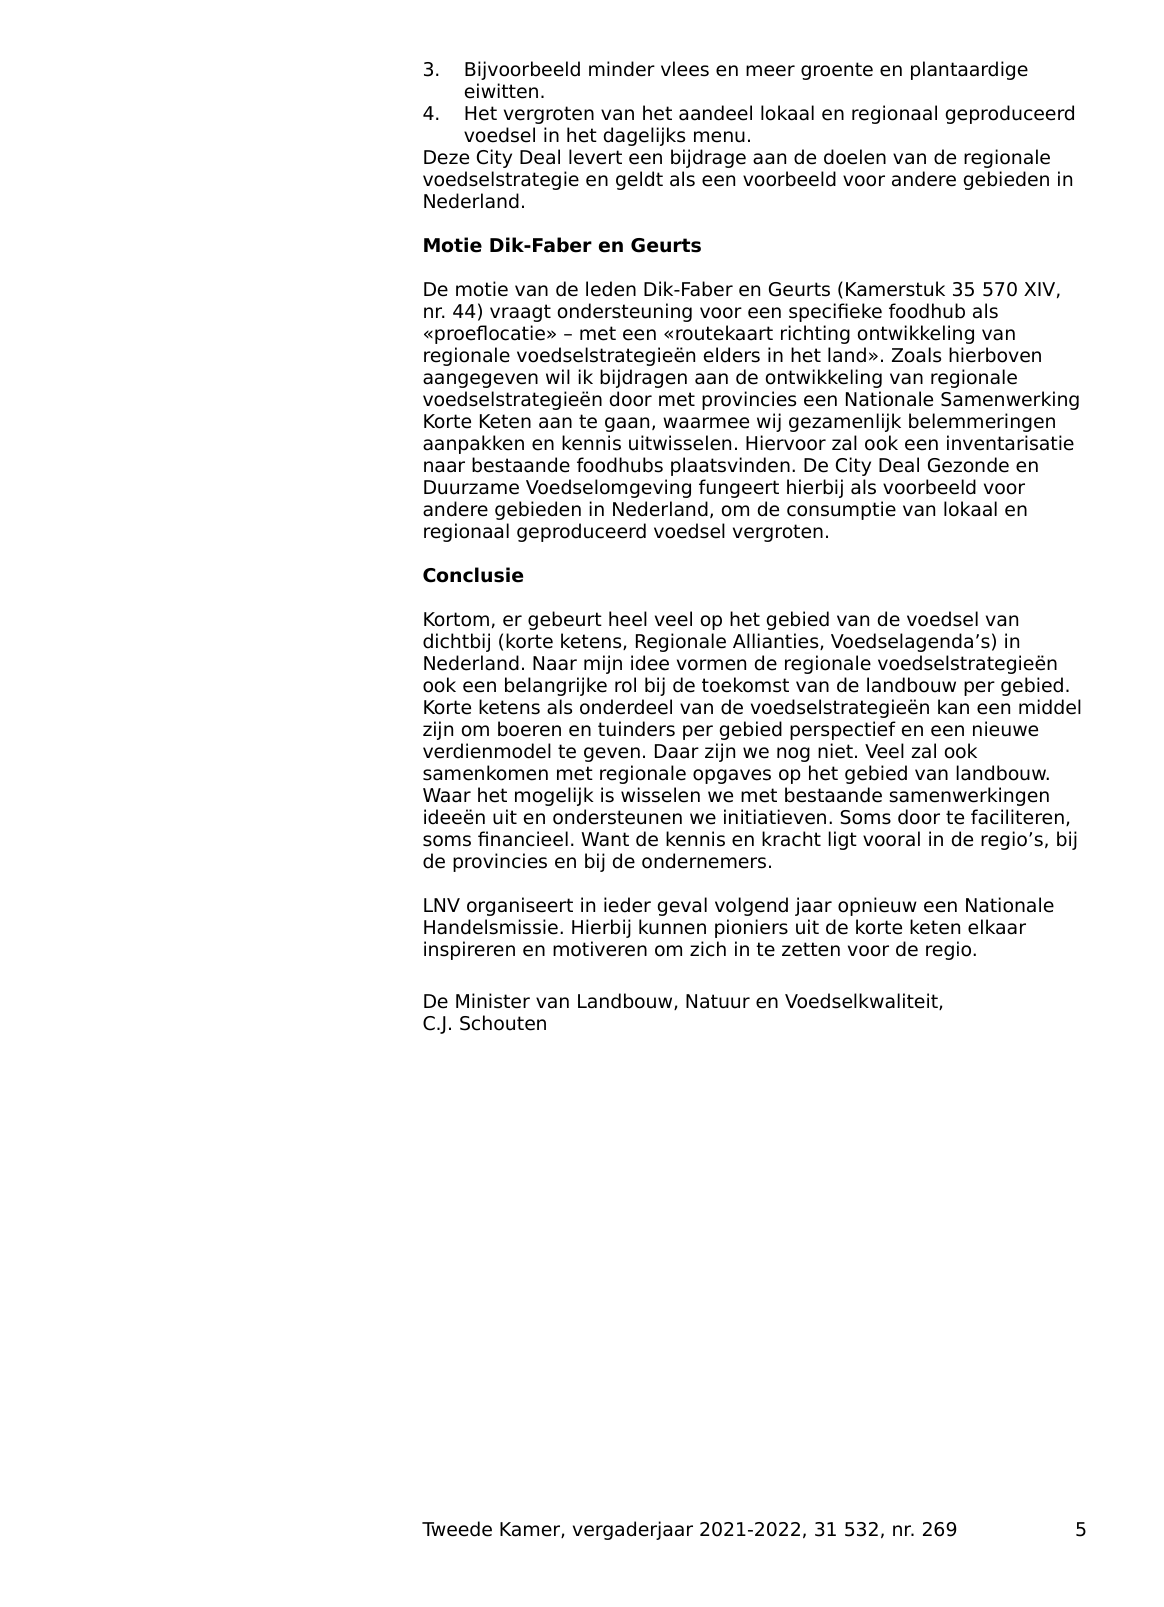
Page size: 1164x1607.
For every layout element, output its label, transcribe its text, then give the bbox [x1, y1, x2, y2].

text Deze City Deal levert een bijdrage aan de doelen van de regionale voedselstrategie en geldt als een voorbeeld voor andere gebieden in Nederland. [422, 147, 1087, 213]
subtitle Motie Dik-Faber en Geurts [422, 235, 1087, 257]
text 4. Het vergroten van het aandeel lokaal en regionaal geproduceerd voedsel in het dagelijks menu. [422, 103, 1087, 147]
text Kortom, er gebeurt heel veel op het gebied van de voedsel van dichtbij (korte ketens, Regionale Allianties, Voedselagenda’s) in Nederland. Naar mijn idee vormen de regionale voedselstrategieën ook een belangrijke rol bij de toekomst van de landbouw per gebied. Korte ketens als onderdeel van de voedselstrategieën kan een middel zijn om boeren en tuinders per gebied perspectief en een nieuwe verdienmodel te geven. Daar zijn we nog niet. Veel zal ook samenkomen met regionale opgaves op het gebied van landbouw. Waar het mogelijk is wisselen we met bestaande samenwerkingen ideeën uit en ondersteunen we initiatieven. Soms door te faciliteren, soms financieel. Want de kennis en kracht ligt vooral in de regio’s, bij de provincies en bij de ondernemers. [422, 609, 1087, 873]
text 3. Bijvoorbeeld minder vlees en meer groente en plantaardige eiwitten. [422, 59, 1087, 103]
text De motie van de leden Dik-Faber en Geurts (Kamerstuk 35 570 XIV, nr. 44) vraagt ondersteuning voor een specifieke foodhub als «proeflocatie» – met een «routekaart richting ontwikkeling van regionale voedselstrategieën elders in het land». Zoals hierboven aangegeven wil ik bijdragen aan de ontwikkeling van regionale voedselstrategieën door met provincies een Nationale Samenwerking Korte Keten aan te gaan, waarmee wij gezamenlijk belemmeringen aanpakken en kennis uitwisselen. Hiervoor zal ook een inventarisatie naar bestaande foodhubs plaatsvinden. De City Deal Gezonde en Duurzame Voedselomgeving fungeert hierbij als voorbeeld voor andere gebieden in Nederland, om de consumptie van lokaal en regionaal geproduceerd voedsel vergroten. [422, 279, 1087, 543]
subtitle Conclusie [422, 565, 1087, 587]
text LNV organiseert in ieder geval volgend jaar opnieuw een Nationale Handelsmissie. Hierbij kunnen pioniers uit de korte keten elkaar inspireren en motiveren om zich in te zetten voor de regio. [422, 895, 1087, 961]
text De Minister van Landbouw, Natuur en Voedselkwaliteit, C.J. Schouten [422, 991, 1087, 1035]
